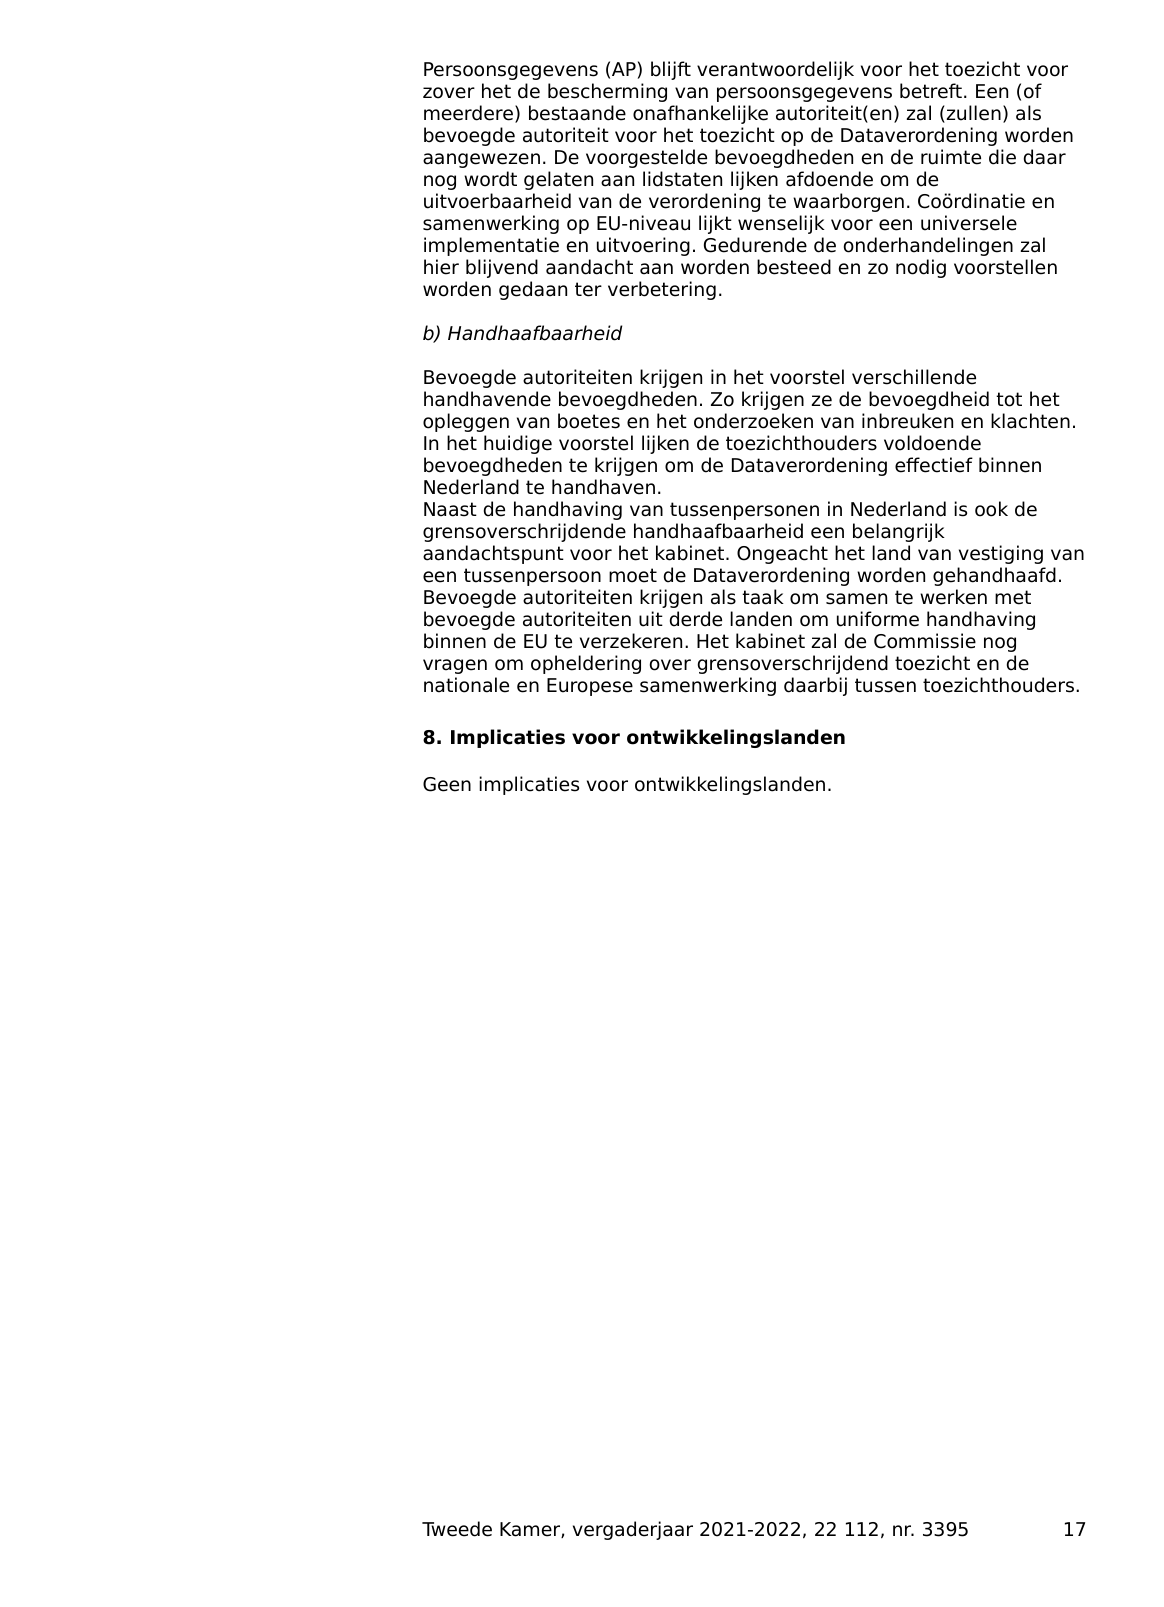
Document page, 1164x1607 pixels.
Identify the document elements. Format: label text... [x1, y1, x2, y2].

text Geen implicaties voor ontwikkelingslanden. [422, 774, 1087, 796]
text Persoonsgegevens (AP) blijft verantwoordelijk voor het toezicht voor zover het de bescherming van persoonsgegevens betreft. Een (of meerdere) bestaande onafhankelijke autoriteit(en) zal (zullen) als bevoegde autoriteit voor het toezicht op de Dataverordening worden aangewezen. De voorgestelde bevoegdheden en de ruimte die daar nog wordt gelaten aan lidstaten lijken afdoende om de uitvoerbaarheid van de verordening te waarborgen. Coördinatie en samenwerking op EU-niveau lijkt wenselijk voor een universele implementatie en uitvoering. Gedurende de onderhandelingen zal hier blijvend aandacht aan worden besteed en zo nodig voorstellen worden gedaan ter verbetering. [422, 59, 1087, 301]
subtitle b) Handhaafbaarheid [422, 323, 1087, 345]
text Naast de handhaving van tussenpersonen in Nederland is ook de grensoverschrijdende handhaafbaarheid een belangrijk aandachtspunt voor het kabinet. Ongeacht het land van vestiging van een tussenpersoon moet de Dataverordening worden gehandhaafd. Bevoegde autoriteiten krijgen als taak om samen te werken met bevoegde autoriteiten uit derde landen om uniforme handhaving binnen de EU te verzekeren. Het kabinet zal de Commissie nog vragen om opheldering over grensoverschrijdend toezicht en de nationale en Europese samenwerking daarbij tussen toezichthouders. [422, 499, 1087, 697]
subtitle 8. Implicaties voor ontwikkelingslanden [422, 727, 1087, 749]
text Bevoegde autoriteiten krijgen in het voorstel verschillende handhavende bevoegdheden. Zo krijgen ze de bevoegdheid tot het opleggen van boetes en het onderzoeken van inbreuken en klachten. In het huidige voorstel lijken de toezichthouders voldoende bevoegdheden te krijgen om de Dataverordening effectief binnen Nederland te handhaven. [422, 367, 1087, 499]
